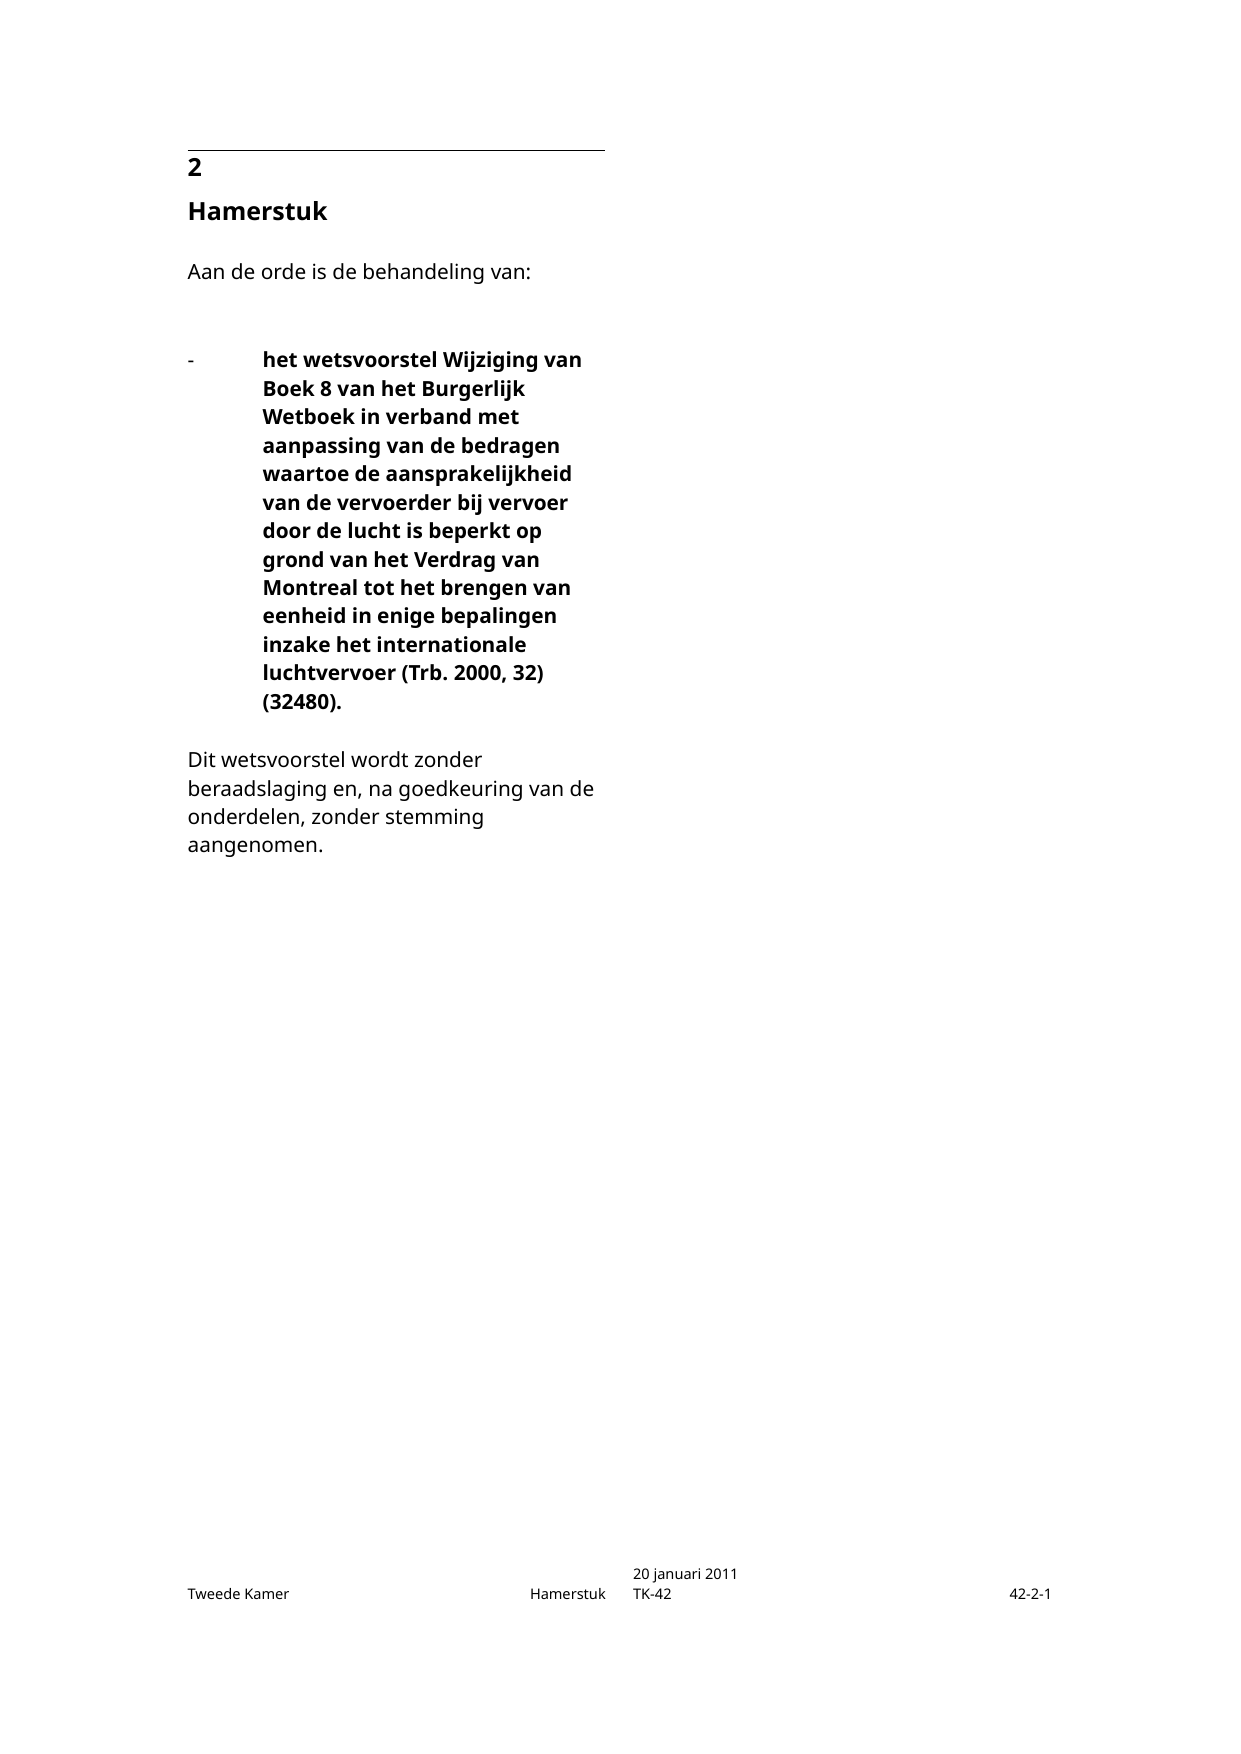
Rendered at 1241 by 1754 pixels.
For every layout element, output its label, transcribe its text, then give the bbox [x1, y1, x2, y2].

text Aan de orde is de behandeling van: [187, 257, 605, 286]
text Dit wetsvoorstel wordt zonder beraadslaging en, na goedkeuring van de onderdelen, zonder stemming aangenomen. [187, 745, 605, 859]
text 2 [187, 151, 605, 184]
list het wetsvoorstel Wijziging van Boek 8 van het Burgerlijk Wetboek in verband met aanpassing van de bedragen waartoe de aansprakelijkheid van de vervoerder bij vervoer door de lucht is beperkt op grond van het Verdrag van Montreal tot het brengen van eenheid in enige bepalingen inzake het internationale luchtvervoer (Trb. 2000, 32) (32480). [187, 346, 605, 715]
text Hamerstuk [187, 193, 605, 227]
